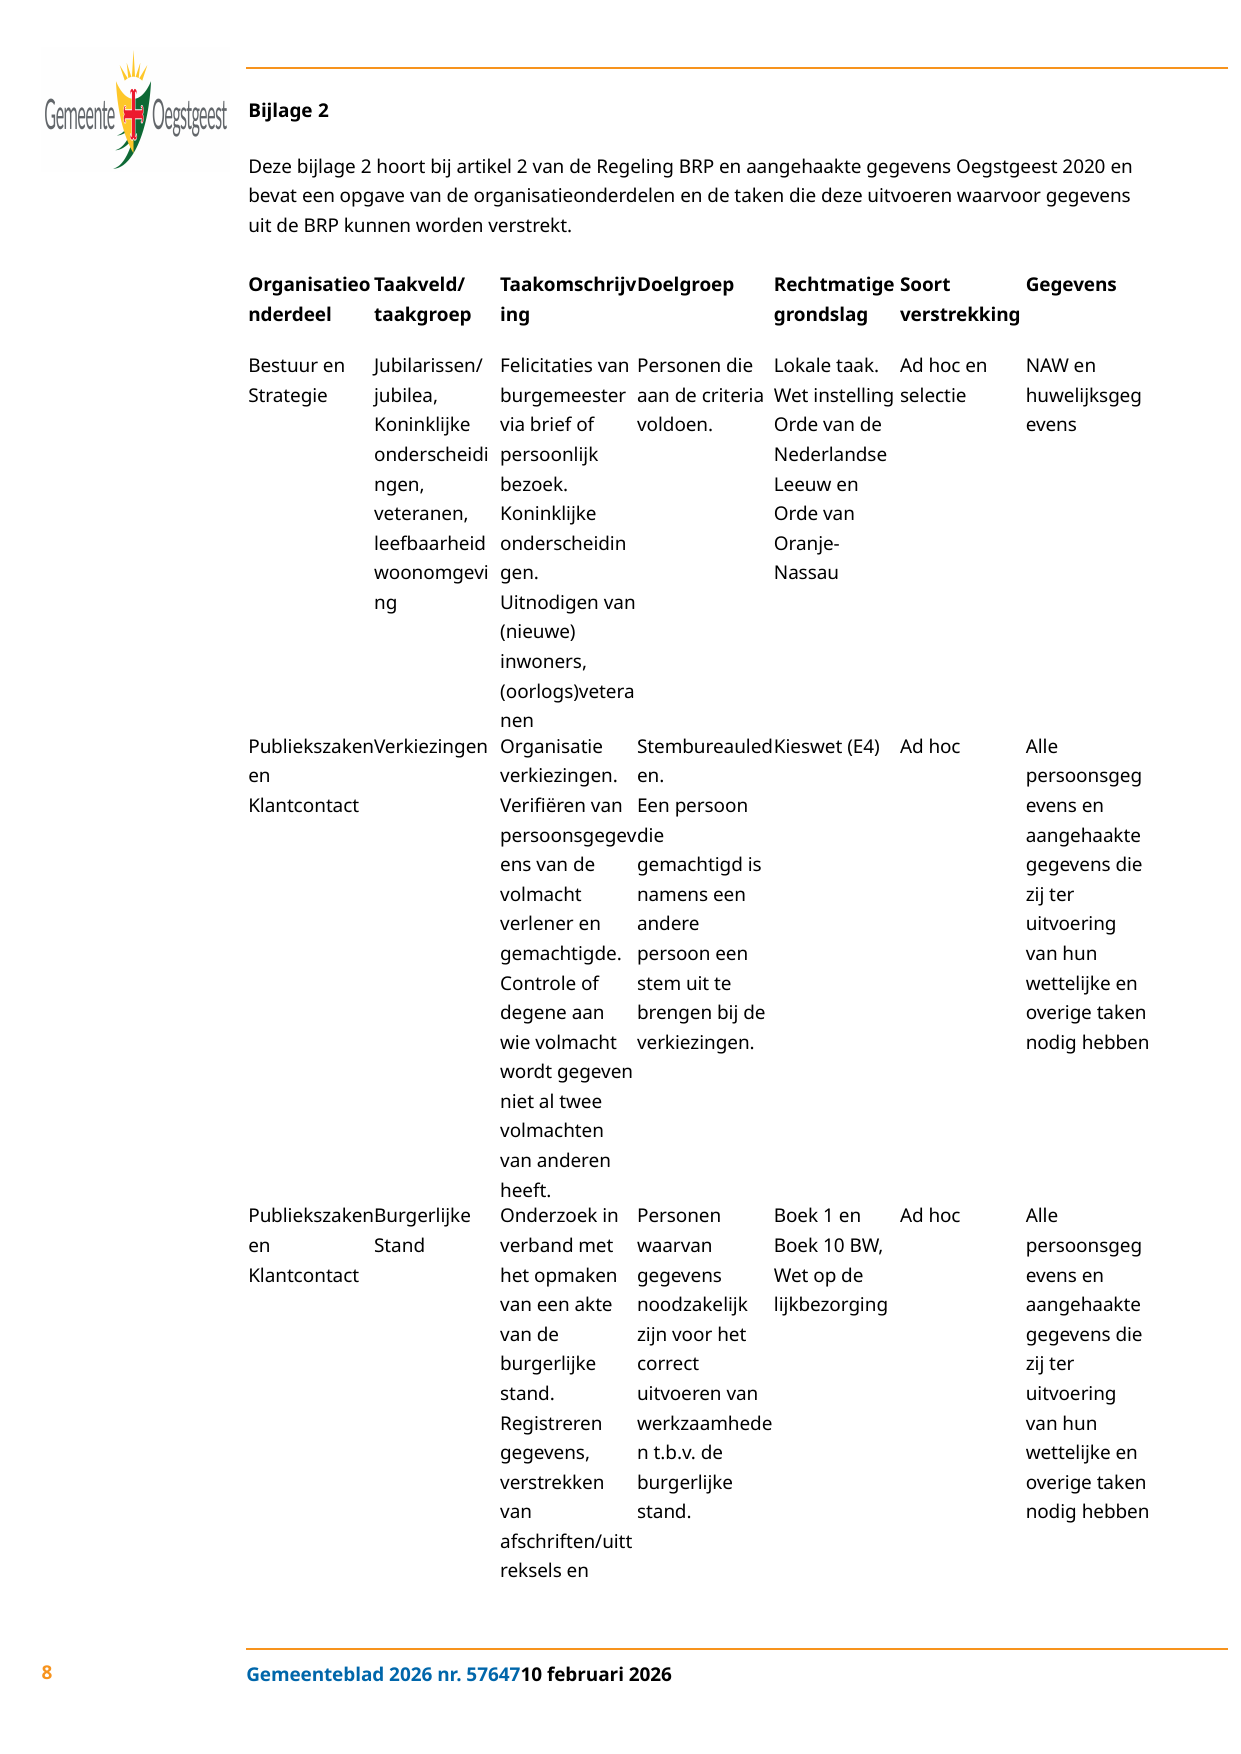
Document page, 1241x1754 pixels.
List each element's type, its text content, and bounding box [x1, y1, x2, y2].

table_cell [774, 327, 900, 352]
table_header Taakveld/ taakgroep [374, 271, 500, 327]
table_cell [1026, 327, 1152, 352]
table_cell Kieswet (E4) [774, 733, 900, 1203]
table_header Taakomschrijving [500, 271, 637, 327]
table_cell Personen waarvan gegevens noodzakelijk zijn voor het correct uitvoeren van werkzaamheden t.b.v. de burgerlijke stand. [637, 1203, 774, 1583]
table_cell [248, 327, 374, 352]
table_cell Lokale taak. Wet instelling Orde van de Nederlandse Leeuw en Orde van Oranje-Nassau [774, 353, 900, 733]
table_cell Alle persoonsgegevens en aangehaakte gegevens die zij ter uitvoering van hun wettelijke en overige taken nodig hebben [1026, 733, 1152, 1203]
table_header Organisatieonderdeel [248, 271, 374, 327]
table_cell [900, 327, 1026, 352]
table_header Soort verstrekking [900, 271, 1026, 327]
table_cell Burgerlijke Stand [374, 1203, 500, 1583]
table_cell Stembureauleden. Een persoon die gemachtigd is namens een andere persoon een stem uit te brengen bij de verkiezingen. [637, 733, 774, 1203]
table_cell NAW en huwelijksgegevens [1026, 353, 1152, 733]
text Deze bijlage 2 hoort bij artikel 2 van de Regeling BRP en aangehaakte gegevens Oegstgeest 2020 en bevat een opgave van de organisatieonderdelen en de taken die deze uitvoeren waarvoor gegevens uit de BRP kunnen worden verstrekt. [248, 153, 1152, 238]
table_cell Boek 1 en Boek 10 BW, Wet op de lijkbezorging [774, 1203, 900, 1583]
table_cell Ad hoc [900, 1203, 1026, 1583]
table_cell Verkiezingen [374, 733, 500, 1203]
table_cell [637, 327, 774, 352]
table_cell Onderzoek in verband met het opmaken van een akte van de burgerlijke stand. Registreren gegevens, verstrekken van afschriften/uittreksels en [500, 1203, 637, 1583]
picture [41, 47, 231, 172]
table_cell Alle persoonsgegevens en aangehaakte gegevens die zij ter uitvoering van hun wettelijke en overige taken nodig hebben [1026, 1203, 1152, 1583]
table_cell Bestuur en Strategie [248, 353, 374, 733]
table_cell Ad hoc en selectie [900, 353, 1026, 733]
text Bijlage 2 [248, 95, 1152, 123]
table_cell Organisatie verkiezingen. Verifiëren van persoonsgegevens van de volmacht verlener en gemachtigde. Controle of degene aan wie volmacht wordt gegeven niet al twee volmachten van anderen heeft. [500, 733, 637, 1203]
table_header Doelgroep [637, 271, 774, 327]
table_cell [374, 327, 500, 352]
table_cell Ad hoc [900, 733, 1026, 1203]
table_cell Publiekszaken en Klantcontact [248, 1203, 374, 1583]
table_cell Felicitaties van burgemeester via brief of persoonlijk bezoek. Koninklijke onderscheidingen. Uitnodigen van (nieuwe) inwoners, (oorlogs)veteranen [500, 353, 637, 733]
table_cell Jubilarissen/ jubilea, Koninklijke onderscheidingen, veteranen, leefbaarheid woonomgeving [374, 353, 500, 733]
table_cell Personen die aan de criteria voldoen. [637, 353, 774, 733]
table_header Rechtmatige grondslag [774, 271, 900, 327]
table_header Gegevens [1026, 271, 1152, 327]
table_cell [500, 327, 637, 352]
table_cell Publiekszaken en Klantcontact [248, 733, 374, 1203]
